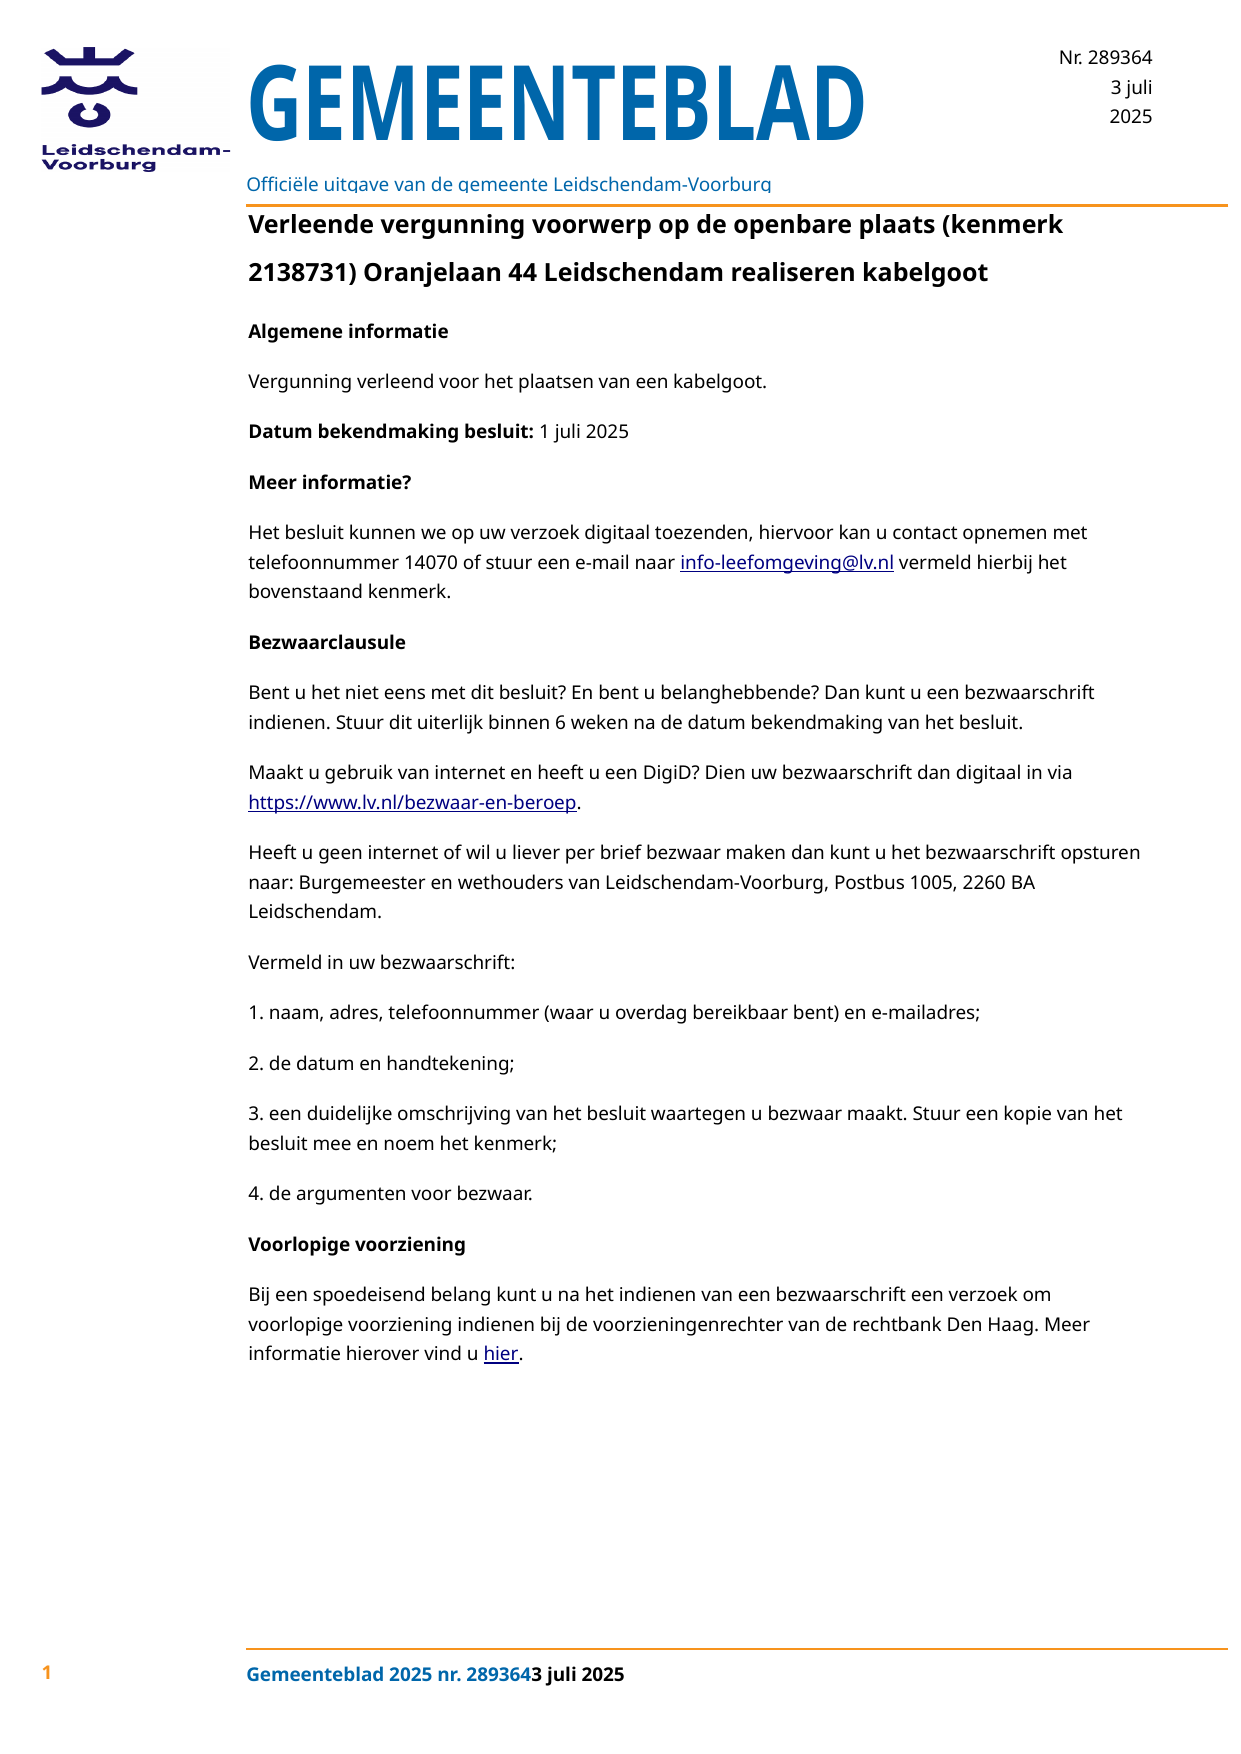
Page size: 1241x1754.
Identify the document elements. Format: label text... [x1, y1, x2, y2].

text Algemene informatie [248, 318, 1152, 344]
text Verleende vergunning voorwerp op de openbare plaats (kenmerk 2138731) Oranjelaan 44 Leidschendam realiseren kabelgoot [248, 207, 1152, 288]
picture [41, 47, 231, 172]
text Bent u het niet eens met dit besluit? En bent u belanghebbende? Dan kunt u een bezwaarschrift indienen. Stuur dit uiterlijk binnen 6 weken na de datum bekendmaking van het besluit. [248, 679, 1152, 735]
text Voorlopige voorziening [248, 1231, 1152, 1257]
text Het besluit kunnen we op uw verzoek digitaal toezenden, hiervoor kan u contact opnemen met telefoonnummer 14070 of stuur een e-mail naar info-leefomgeving@lv.nl vermeld hierbij het bovenstaand kenmerk. [248, 519, 1152, 604]
text 4. de argumenten voor bezwaar. [248, 1180, 1152, 1206]
text Datum bekendmaking besluit: 1 juli 2025 [248, 419, 1152, 444]
text Bij een spoedeisend belang kunt u na het indienen van een bezwaarschrift een verzoek om voorlopige voorziening indienen bij de voorzieningenrechter van de rechtbank Den Haag. Meer informatie hierover vind u hier. [248, 1281, 1152, 1366]
text Heeft u geen internet of wil u liever per brief bezwaar maken dan kunt u het bezwaarschrift opsturen naar: Burgemeester en wethouders van Leidschendam-Voorburg, Postbus 1005, 2260 BA Leidschendam. [248, 839, 1152, 924]
text 2. de datum en handtekening; [248, 1050, 1152, 1076]
text Vermeld in uw bezwaarschrift: [248, 949, 1152, 975]
text Bezwaarclausule [248, 629, 1152, 655]
text Maakt u gebruik van internet en heeft u een DigiD? Dien uw bezwaarschrift dan digitaal in via https://www.lv.nl/bezwaar-en-beroep. [248, 759, 1152, 815]
text Meer informatie? [248, 469, 1152, 495]
text 1. naam, adres, telefoonnummer (waar u overdag bereikbaar bent) en e-mailadres; [248, 999, 1152, 1025]
text Vergunning verleend voor het plaatsen van een kabelgoot. [248, 368, 1152, 394]
text 3. een duidelijke omschrijving van het besluit waartegen u bezwaar maakt. Stuur een kopie van het besluit mee en noem het kenmerk; [248, 1100, 1152, 1156]
